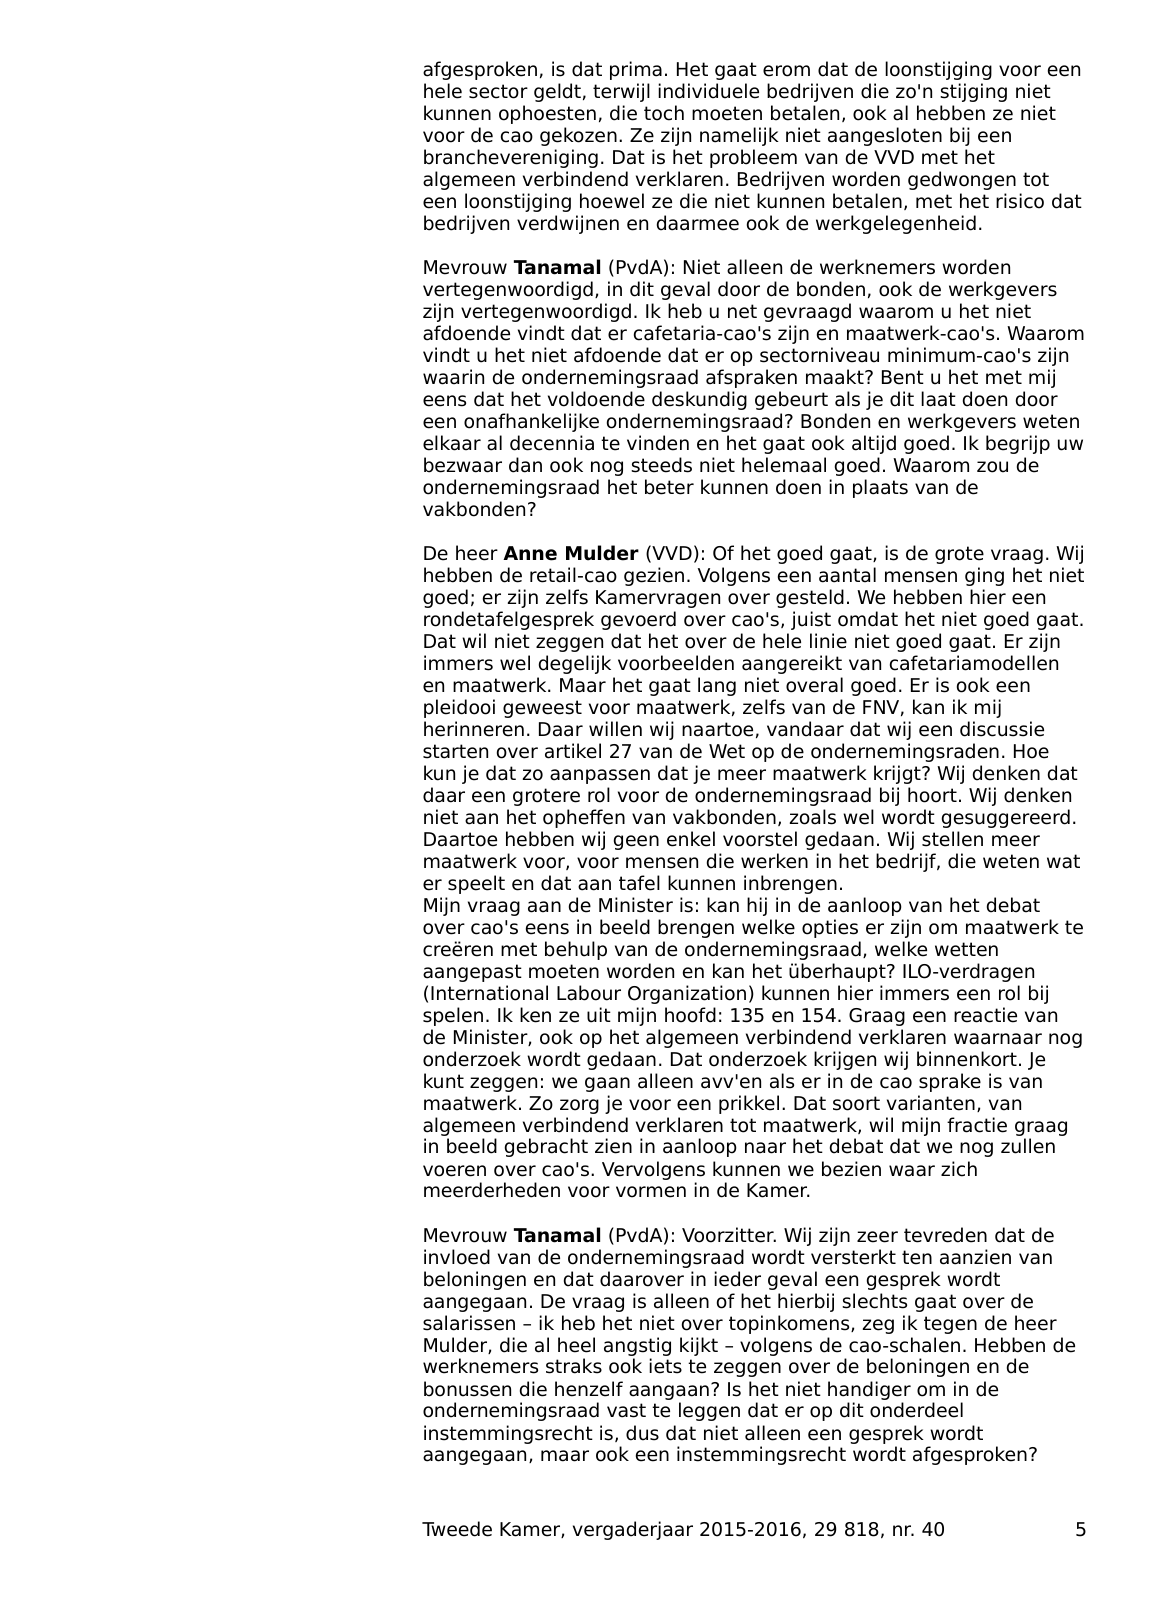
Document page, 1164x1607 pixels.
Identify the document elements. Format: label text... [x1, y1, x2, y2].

text Mevrouw Tanamal (PvdA): Niet alleen de werknemers worden vertegenwoordigd, in dit geval door de bonden, ook de werkgevers zijn vertegenwoordigd. Ik heb u net gevraagd waarom u het niet afdoende vindt dat er cafetaria-cao's zijn en maatwerk-cao's. Waarom vindt u het niet afdoende dat er op sectorniveau minimum-cao's zijn waarin de ondernemingsraad afspraken maakt? Bent u het met mij eens dat het voldoende deskundig gebeurt als je dit laat doen door een onafhankelijke ondernemingsraad? Bonden en werkgevers weten elkaar al decennia te vinden en het gaat ook altijd goed. Ik begrijp uw bezwaar dan ook nog steeds niet helemaal goed. Waarom zou de ondernemingsraad het beter kunnen doen in plaats van de vakbonden? [422, 257, 1087, 521]
text Mevrouw Tanamal (PvdA): Voorzitter. Wij zijn zeer tevreden dat de invloed van de ondernemingsraad wordt versterkt ten aanzien van beloningen en dat daarover in ieder geval een gesprek wordt aangegaan. De vraag is alleen of het hierbij slechts gaat over de salarissen – ik heb het niet over topinkomens, zeg ik tegen de heer Mulder, die al heel angstig kijkt – volgens de cao-schalen. Hebben de werknemers straks ook iets te zeggen over de beloningen en de bonussen die henzelf aangaan? Is het niet handiger om in de ondernemingsraad vast te leggen dat er op dit onderdeel instemmingsrecht is, dus dat niet alleen een gesprek wordt aangegaan, maar ook een instemmingsrecht wordt afgesproken? [422, 1224, 1087, 1466]
text afgesproken, is dat prima. Het gaat erom dat de loonstijging voor een hele sector geldt, terwijl individuele bedrijven die zo'n stijging niet kunnen ophoesten, die toch moeten betalen, ook al hebben ze niet voor de cao gekozen. Ze zijn namelijk niet aangesloten bij een branchevereniging. Dat is het probleem van de VVD met het algemeen verbindend verklaren. Bedrijven worden gedwongen tot een loonstijging hoewel ze die niet kunnen betalen, met het risico dat bedrijven verdwijnen en daarmee ook de werkgelegenheid. [422, 59, 1087, 235]
text Mijn vraag aan de Minister is: kan hij in de aanloop van het debat over cao's eens in beeld brengen welke opties er zijn om maatwerk te creëren met behulp van de ondernemingsraad, welke wetten aangepast moeten worden en kan het überhaupt? ILO-verdragen (International Labour Organization) kunnen hier immers een rol bij spelen. Ik ken ze uit mijn hoofd: 135 en 154. Graag een reactie van de Minister, ook op het algemeen verbindend verklaren waarnaar nog onderzoek wordt gedaan. Dat onderzoek krijgen wij binnenkort. Je kunt zeggen: we gaan alleen avv'en als er in de cao sprake is van maatwerk. Zo zorg je voor een prikkel. Dat soort varianten, van algemeen verbindend verklaren tot maatwerk, wil mijn fractie graag in beeld gebracht zien in aanloop naar het debat dat we nog zullen voeren over cao's. Vervolgens kunnen we bezien waar zich meerderheden voor vormen in de Kamer. [422, 895, 1087, 1202]
text De heer Anne Mulder (VVD): Of het goed gaat, is de grote vraag. Wij hebben de retail-cao gezien. Volgens een aantal mensen ging het niet goed; er zijn zelfs Kamervragen over gesteld. We hebben hier een rondetafelgesprek gevoerd over cao's, juist omdat het niet goed gaat. Dat wil niet zeggen dat het over de hele linie niet goed gaat. Er zijn immers wel degelijk voorbeelden aangereikt van cafetariamodellen en maatwerk. Maar het gaat lang niet overal goed. Er is ook een pleidooi geweest voor maatwerk, zelfs van de FNV, kan ik mij herinneren. Daar willen wij naartoe, vandaar dat wij een discussie starten over artikel 27 van de Wet op de ondernemingsraden. Hoe kun je dat zo aanpassen dat je meer maatwerk krijgt? Wij denken dat daar een grotere rol voor de ondernemingsraad bij hoort. Wij denken niet aan het opheffen van vakbonden, zoals wel wordt gesuggereerd. Daartoe hebben wij geen enkel voorstel gedaan. Wij stellen meer maatwerk voor, voor mensen die werken in het bedrijf, die weten wat er speelt en dat aan tafel kunnen inbrengen. [422, 543, 1087, 895]
